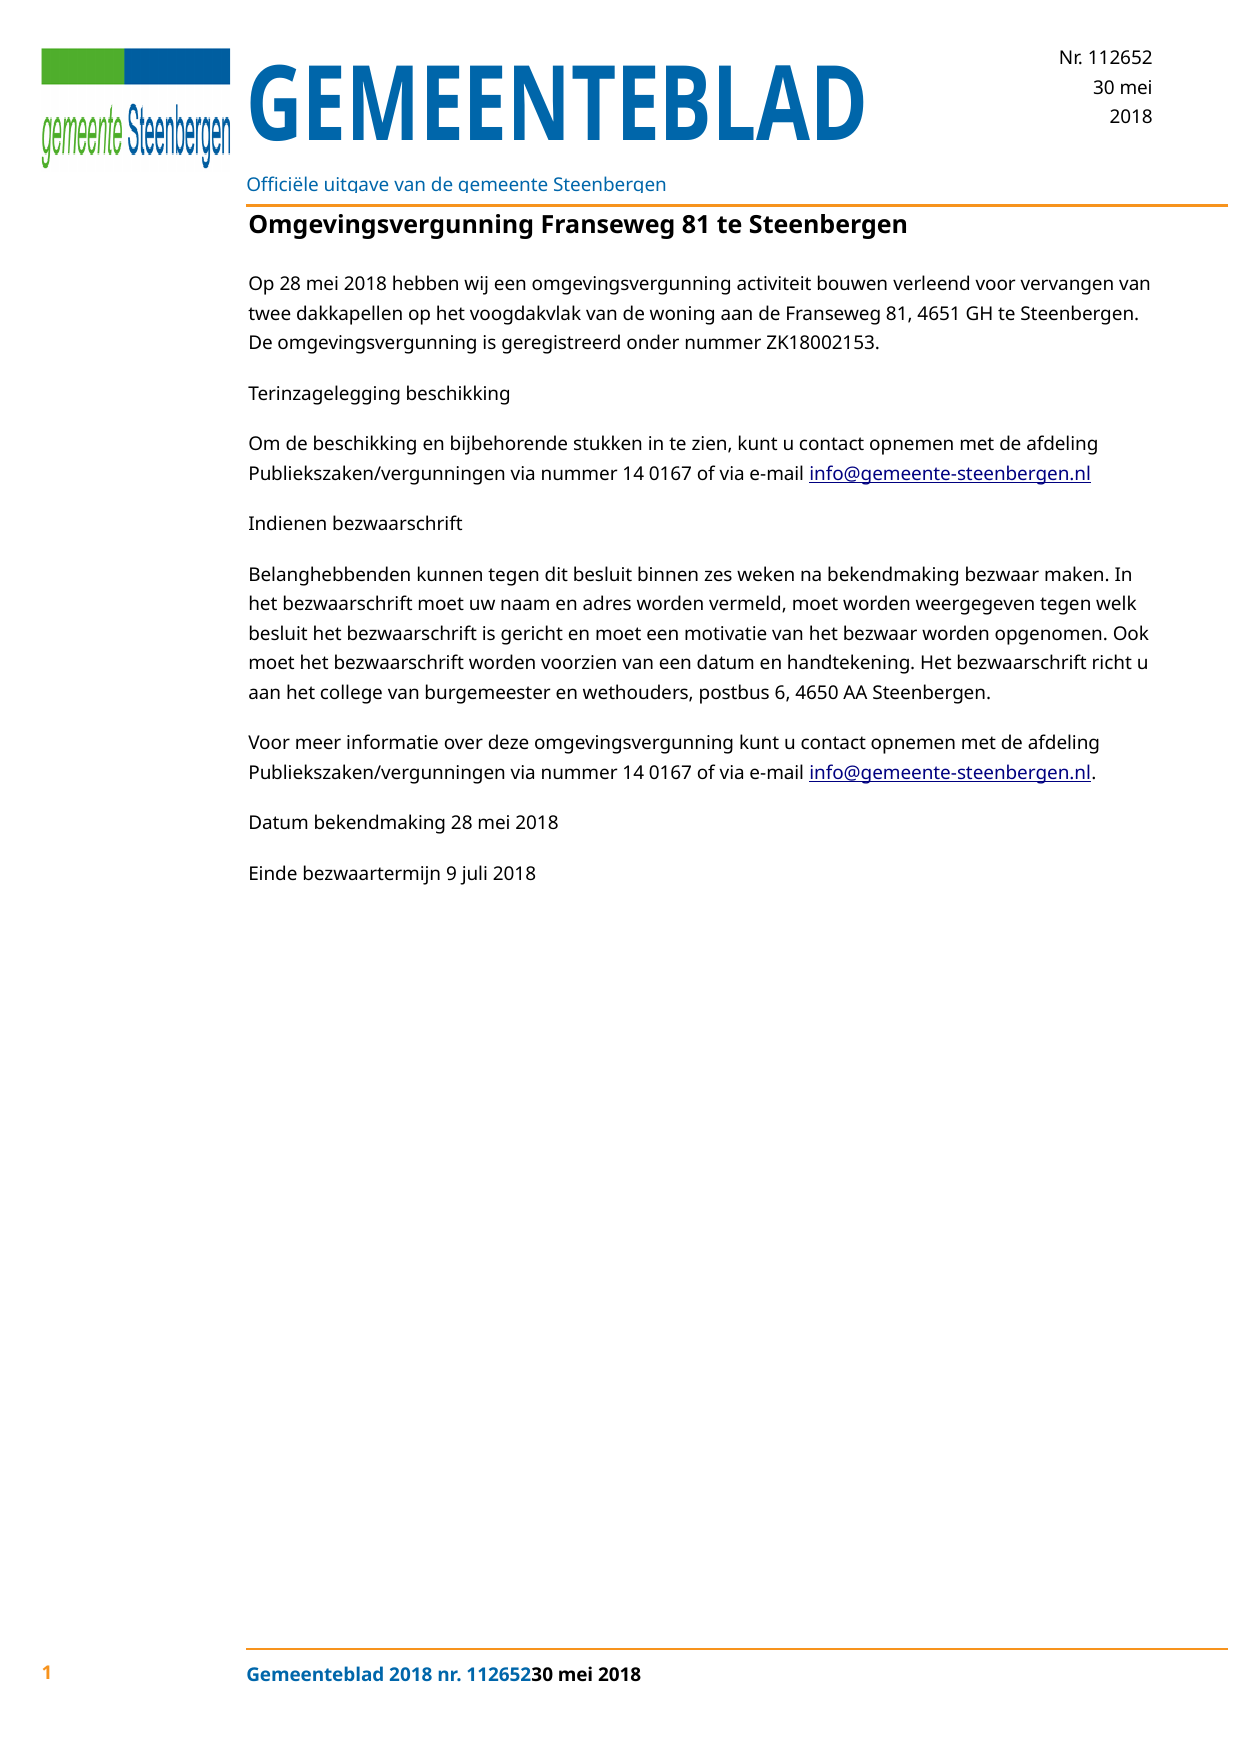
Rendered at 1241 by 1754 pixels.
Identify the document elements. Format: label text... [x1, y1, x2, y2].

picture [41, 47, 231, 172]
text Om de beschikking en bijbehorende stukken in te zien, kunt u contact opnemen met de afdeling Publiekszaken/vergunningen via nummer 14 0167 of via e-mail info@gemeente-steenbergen.nl [248, 430, 1152, 486]
text Einde bezwaartermijn 9 juli 2018 [248, 860, 1152, 886]
text Terinzagelegging beschikking [248, 380, 1152, 406]
text Omgevingsvergunning Franseweg 81 te Steenbergen [248, 207, 1152, 241]
text Datum bekendmaking 28 mei 2018 [248, 809, 1152, 835]
text Indienen bezwaarschrift [248, 510, 1152, 536]
text Voor meer informatie over deze omgevingsvergunning kunt u contact opnemen met de afdeling Publiekszaken/vergunningen via nummer 14 0167 of via e-mail info@gemeente-steenbergen.nl. [248, 729, 1152, 785]
text Belanghebbenden kunnen tegen dit besluit binnen zes weken na bekendmaking bezwaar maken. In het bezwaarschrift moet uw naam en adres worden vermeld, moet worden weergegeven tegen welk besluit het bezwaarschrift is gericht en moet een motivatie van het bezwaar worden opgenomen. Ook moet het bezwaarschrift worden voorzien van een datum en handtekening. Het bezwaarschrift richt u aan het college van burgemeester en wethouders, postbus 6, 4650 AA Steenbergen. [248, 561, 1152, 705]
text Op 28 mei 2018 hebben wij een omgevingsvergunning activiteit bouwen verleend voor vervangen van twee dakkapellen op het voogdakvlak van de woning aan de Franseweg 81, 4651 GH te Steenbergen. De omgevingsvergunning is geregistreerd onder nummer ZK18002153. [248, 270, 1152, 355]
